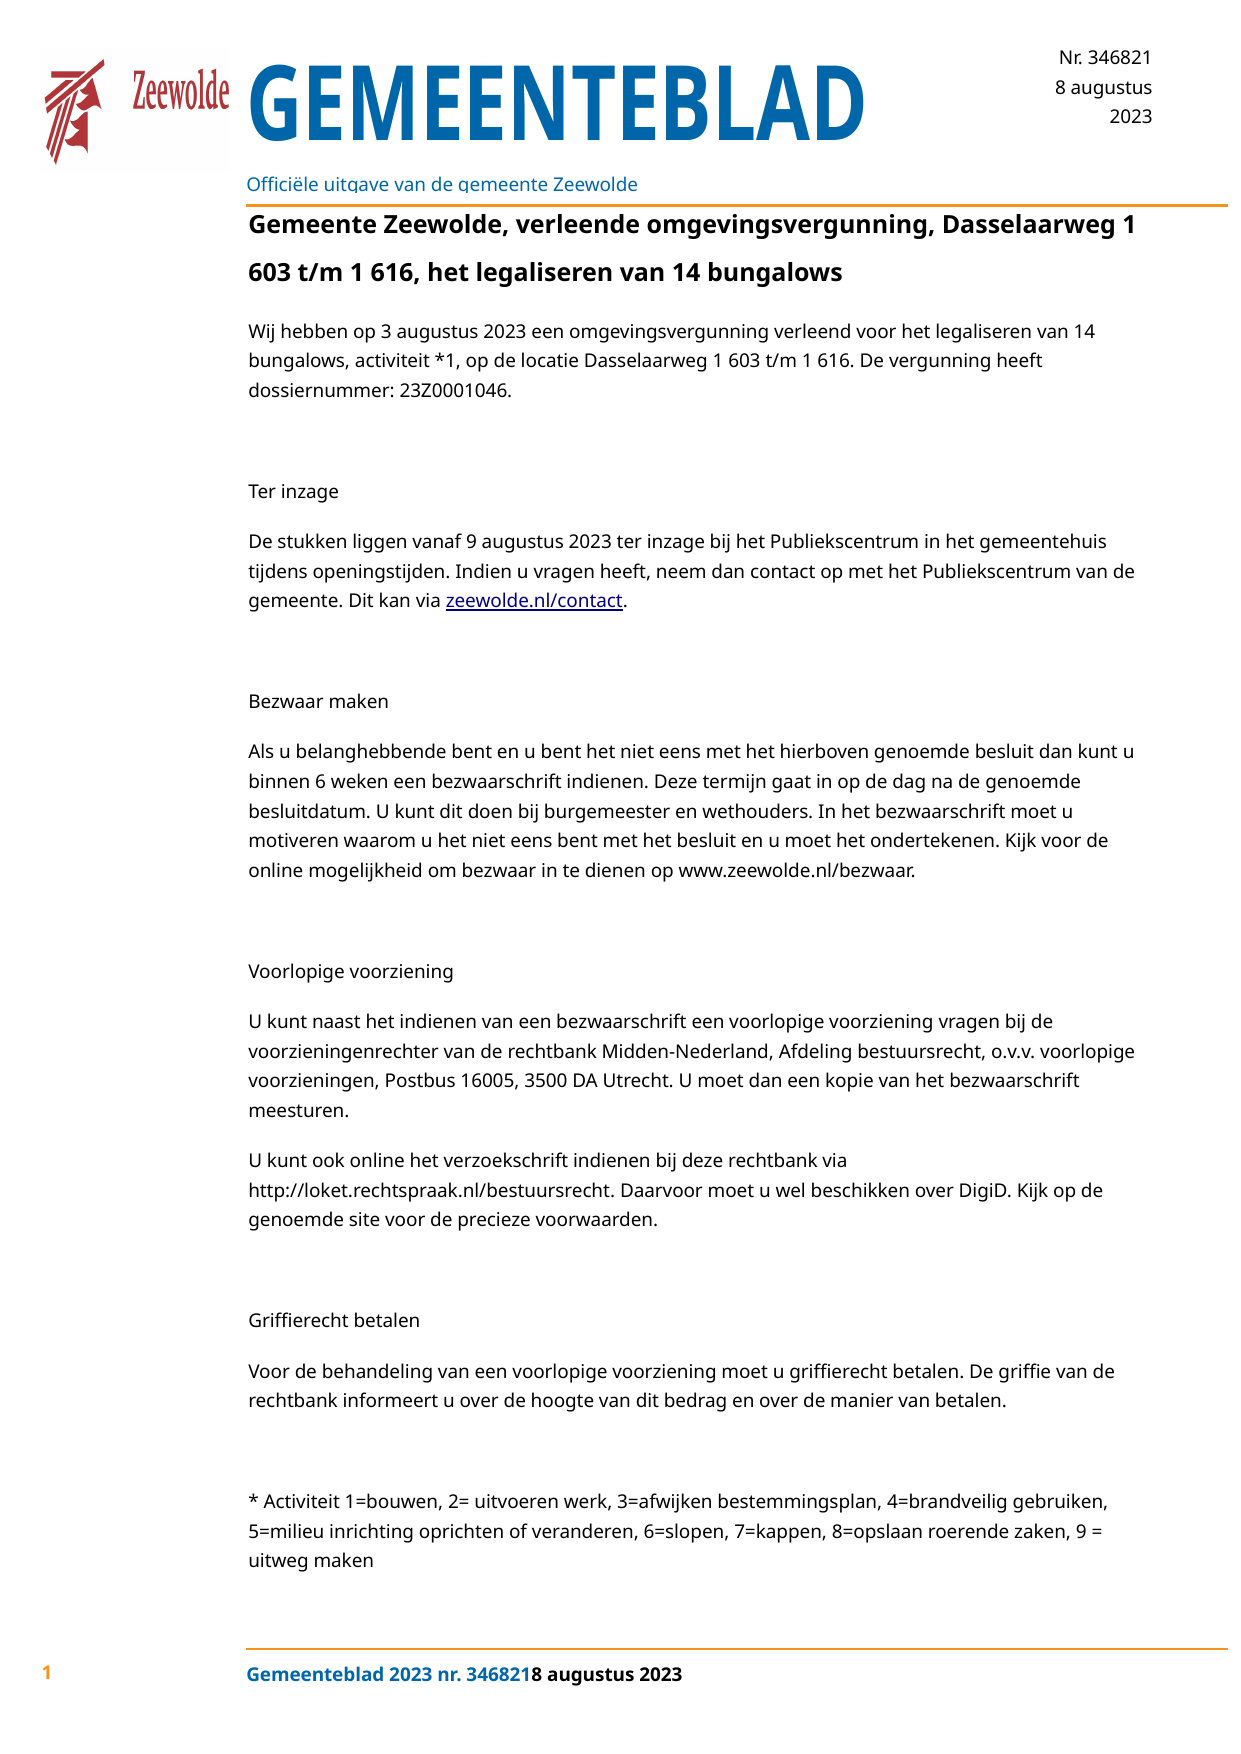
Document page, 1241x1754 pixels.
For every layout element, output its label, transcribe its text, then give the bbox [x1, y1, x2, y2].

text * Activiteit 1=bouwen, 2= uitvoeren werk, 3=afwijken bestemmingsplan, 4=brandveilig gebruiken, 5=milieu inrichting oprichten of veranderen, 6=slopen, 7=kappen, 8=opslaan roerende zaken, 9 = uitweg maken [248, 1488, 1152, 1573]
text Voor de behandeling van een voorlopige voorziening moet u griffierecht betalen. De griffie van de rechtbank informeert u over de hoogte van dit bedrag en over de manier van betalen. [248, 1358, 1152, 1413]
text Voorlopige voorziening [248, 958, 1152, 984]
text Griffierecht betalen [248, 1307, 1152, 1333]
text De stukken liggen vanaf 9 augustus 2023 ter inzage bij het Publiekscentrum in het gemeentehuis tijdens openingstijden. Indien u vragen heeft, neem dan contact op met het Publiekscentrum van de gemeente. Dit kan via zeewolde.nl/contact. [248, 528, 1152, 613]
text U kunt naast het indienen van een bezwaarschrift een voorlopige voorziening vragen bij de voorzieningenrechter van de rechtbank Midden-Nederland, Afdeling bestuursrecht, o.v.v. voorlopige voorzieningen, Postbus 16005, 3500 DA Utrecht. U moet dan een kopie van het bezwaarschrift meesturen. [248, 1008, 1152, 1123]
text Gemeente Zeewolde, verleende omgevingsvergunning, Dasselaarweg 1 603 t/m 1 616, het legaliseren van 14 bungalows [248, 207, 1152, 288]
text Als u belanghebbende bent en u bent het niet eens met het hierboven genoemde besluit dan kunt u binnen 6 weken een bezwaarschrift indienen. Deze termijn gaat in op de dag na de genoemde besluitdatum. U kunt dit doen bij burgemeester en wethouders. In het bezwaarschrift moet u motiveren waarom u het niet eens bent met het besluit en u moet het ondertekenen. Kijk voor de online mogelijkheid om bezwaar in te dienen op www.zeewolde.nl/bezwaar. [248, 739, 1152, 883]
text Bezwaar maken [248, 688, 1152, 714]
text U kunt ook online het verzoekschrift indienen bij deze rechtbank via http://loket.rechtspraak.nl/bestuursrecht. Daarvoor moet u wel beschikken over DigiD. Kijk op de genoemde site voor de precieze voorwaarden. [248, 1147, 1152, 1232]
text Wij hebben op 3 augustus 2023 een omgevingsvergunning verleend voor het legaliseren van 14 bungalows, activiteit *1, op de locatie Dasselaarweg 1 603 t/m 1 616. De vergunning heeft dossiernummer: 23Z0001046. [248, 318, 1152, 403]
picture [41, 47, 231, 172]
text Ter inzage [248, 478, 1152, 504]
